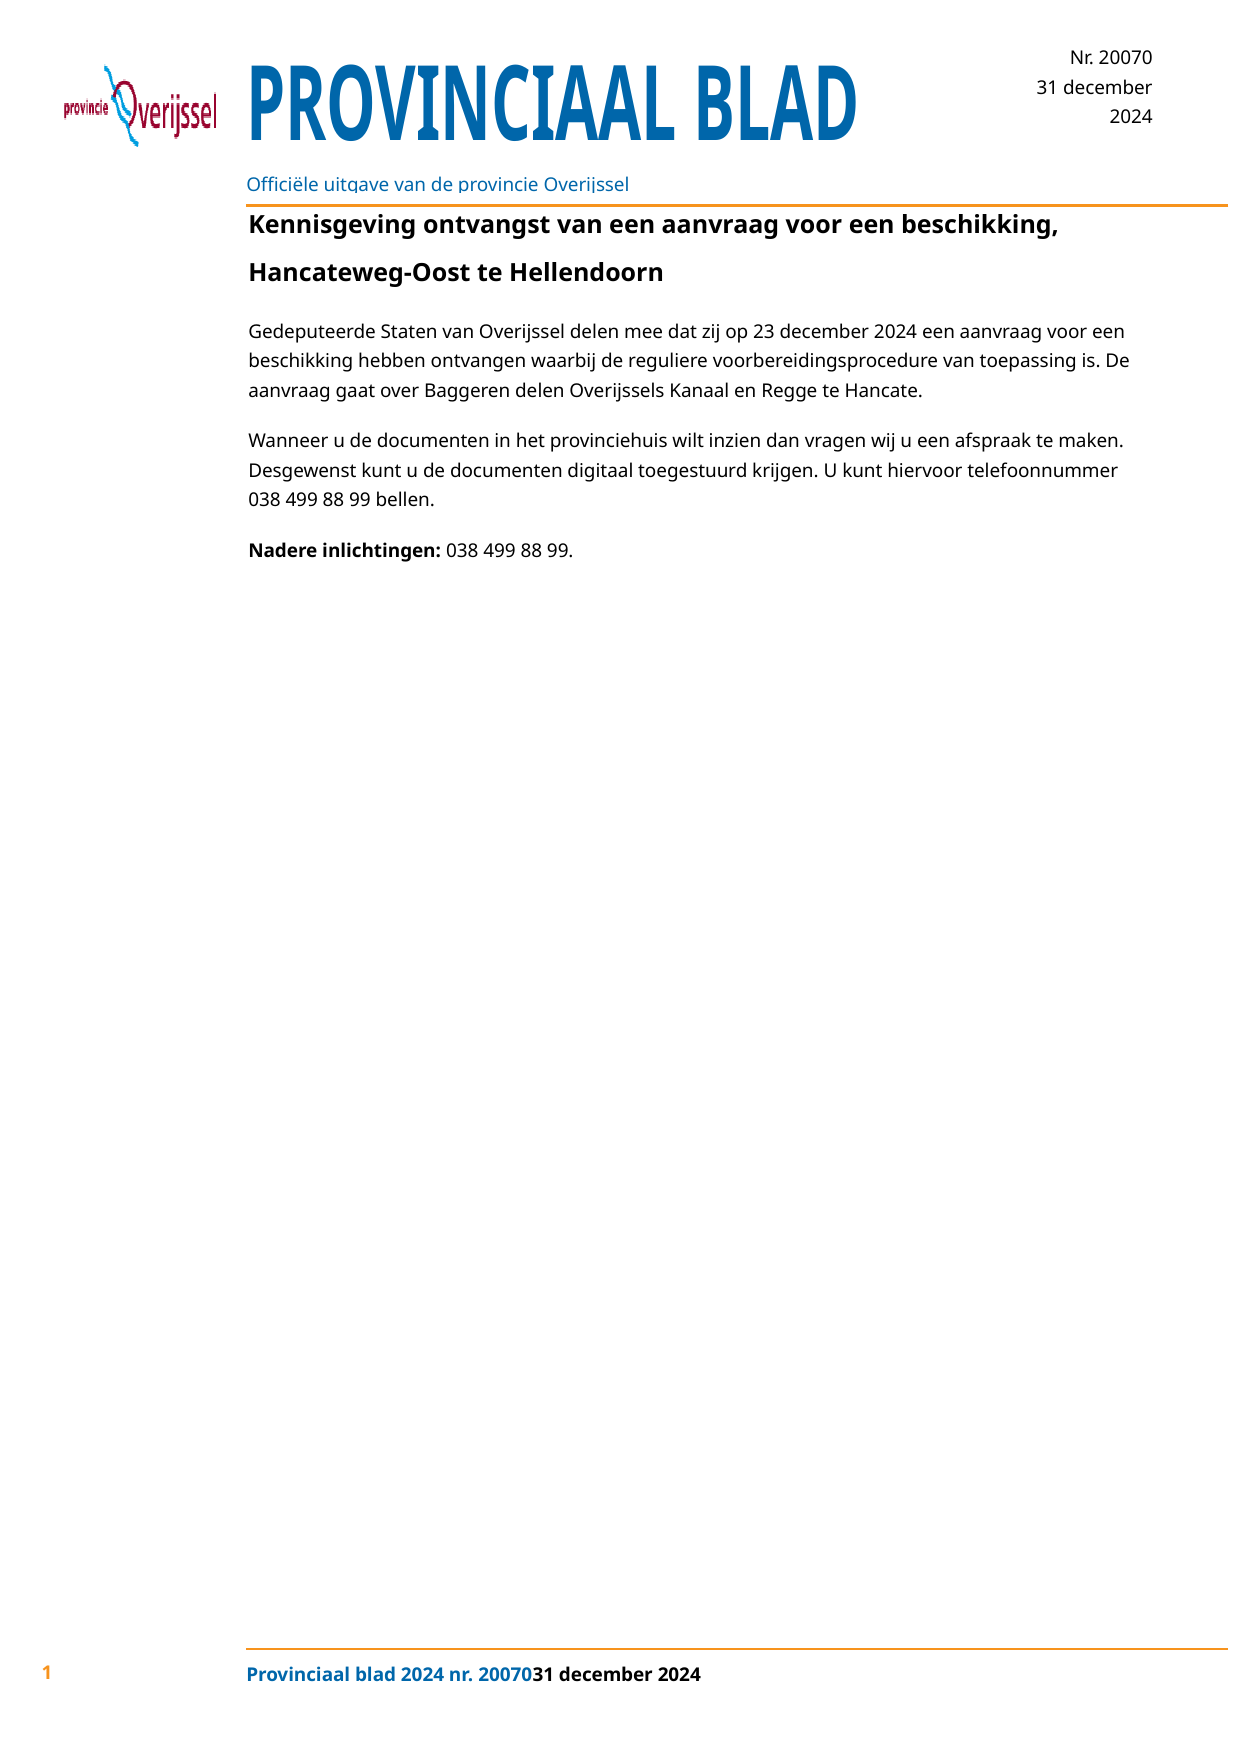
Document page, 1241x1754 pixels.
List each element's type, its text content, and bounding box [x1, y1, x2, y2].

text Nadere inlichtingen: 038 499 88 99. [248, 537, 1152, 563]
text Wanneer u de documenten in het provinciehuis wilt inzien dan vragen wij u een afspraak te maken. Desgewenst kunt u de documenten digitaal toegestuurd krijgen. U kunt hiervoor telefoonnummer 038 499 88 99 bellen. [248, 427, 1152, 512]
text Kennisgeving ontvangst van een aanvraag voor een beschikking, Hancateweg-Oost te Hellendoorn [248, 207, 1152, 288]
picture [41, 47, 231, 172]
text Gedeputeerde Staten van Overijssel delen mee dat zij op 23 december 2024 een aanvraag voor een beschikking hebben ontvangen waarbij de reguliere voorbereidingsprocedure van toepassing is. De aanvraag gaat over Baggeren delen Overijssels Kanaal en Regge te Hancate. [248, 318, 1152, 403]
